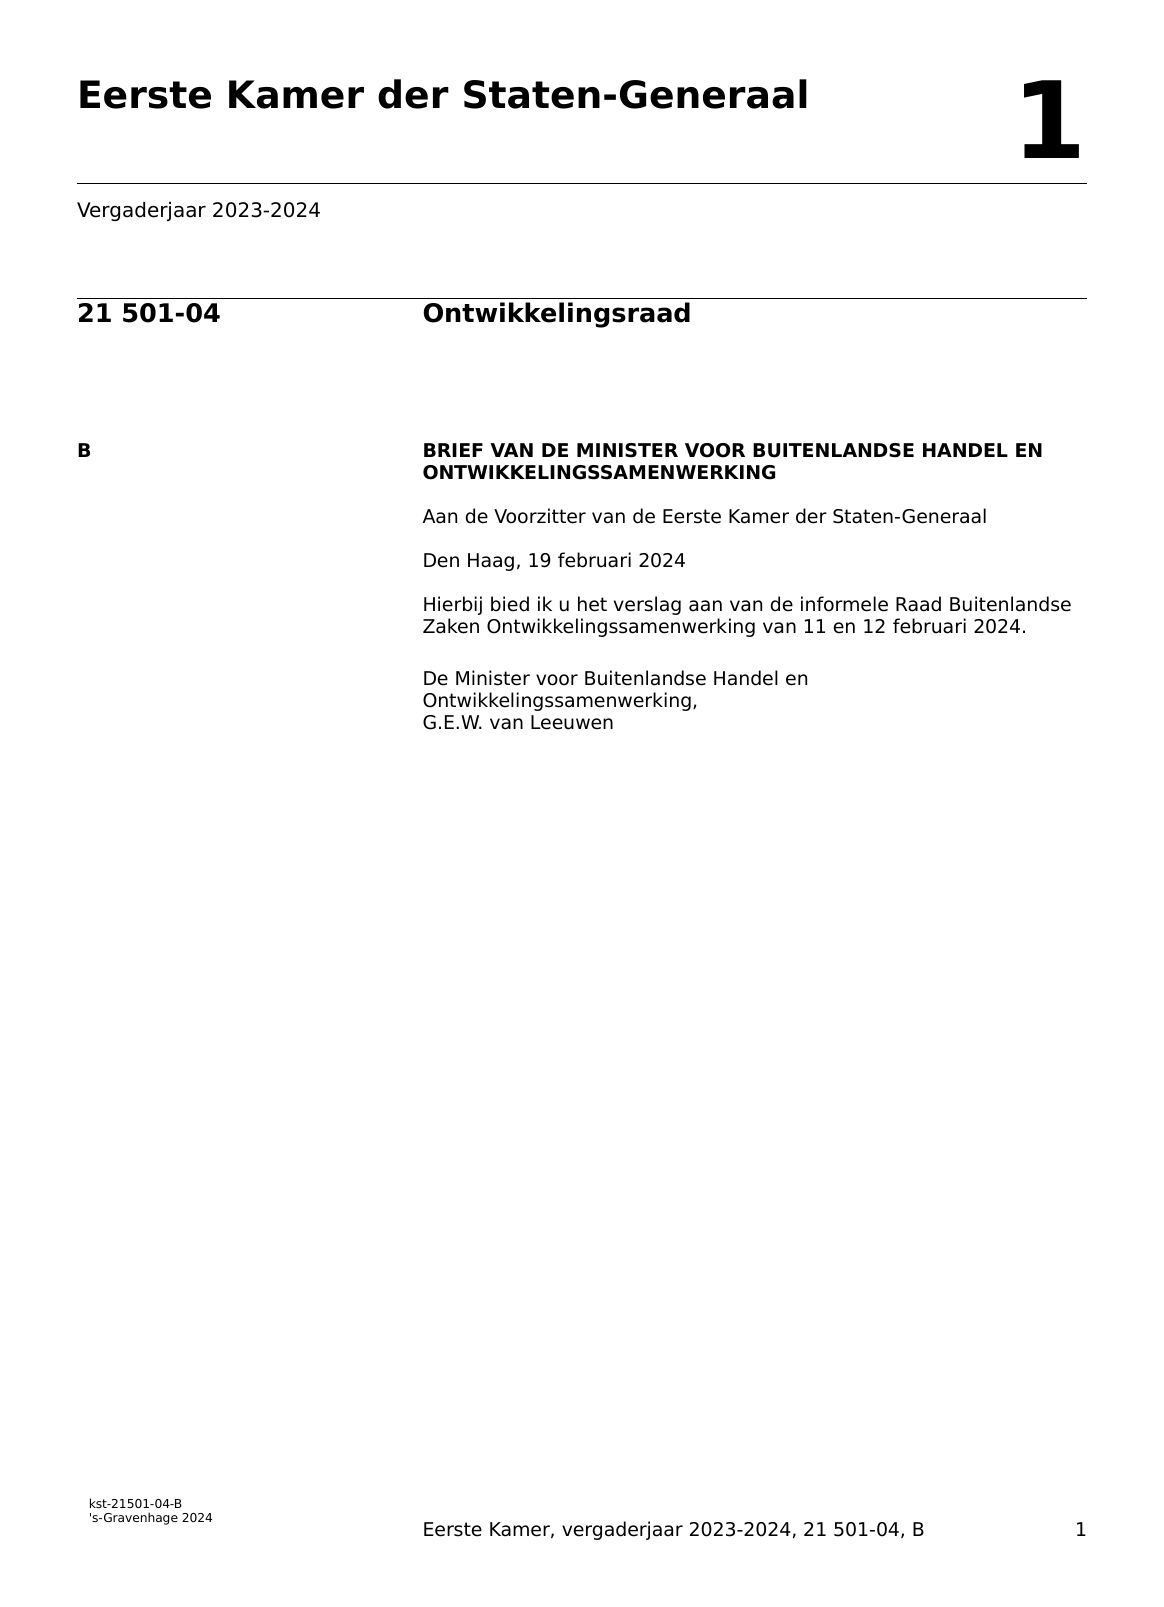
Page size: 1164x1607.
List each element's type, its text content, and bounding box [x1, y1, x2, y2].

subtitle B BRIEF VAN DE MINISTER VOOR BUITENLANDSE HANDEL EN ONTWIKKELINGSSAMENWERKING [77, 440, 1087, 484]
text kst-21501-04-B [88, 1497, 323, 1511]
table_header Eerste Kamer der Staten-Generaal [77, 59, 886, 183]
table_cell Vergaderjaar 2023-2024 [77, 184, 1087, 298]
text Aan de Voorzitter van de Eerste Kamer der Staten-Generaal [422, 506, 1087, 528]
text De Minister voor Buitenlandse Handel en Ontwikkelingssamenwerking, G.E.W. van Leeuwen [422, 668, 1087, 734]
table_header 1 [886, 59, 1087, 183]
text 's-Gravenhage 2024 [88, 1511, 323, 1525]
text Den Haag, 19 februari 2024 [422, 550, 1087, 572]
text Hierbij bied ik u het verslag aan van de informele Raad Buitenlandse Zaken Ontwikkelingssamenwerking van 11 en 12 februari 2024. [422, 594, 1087, 638]
subtitle 21 501-04 Ontwikkelingsraad [77, 299, 1087, 329]
